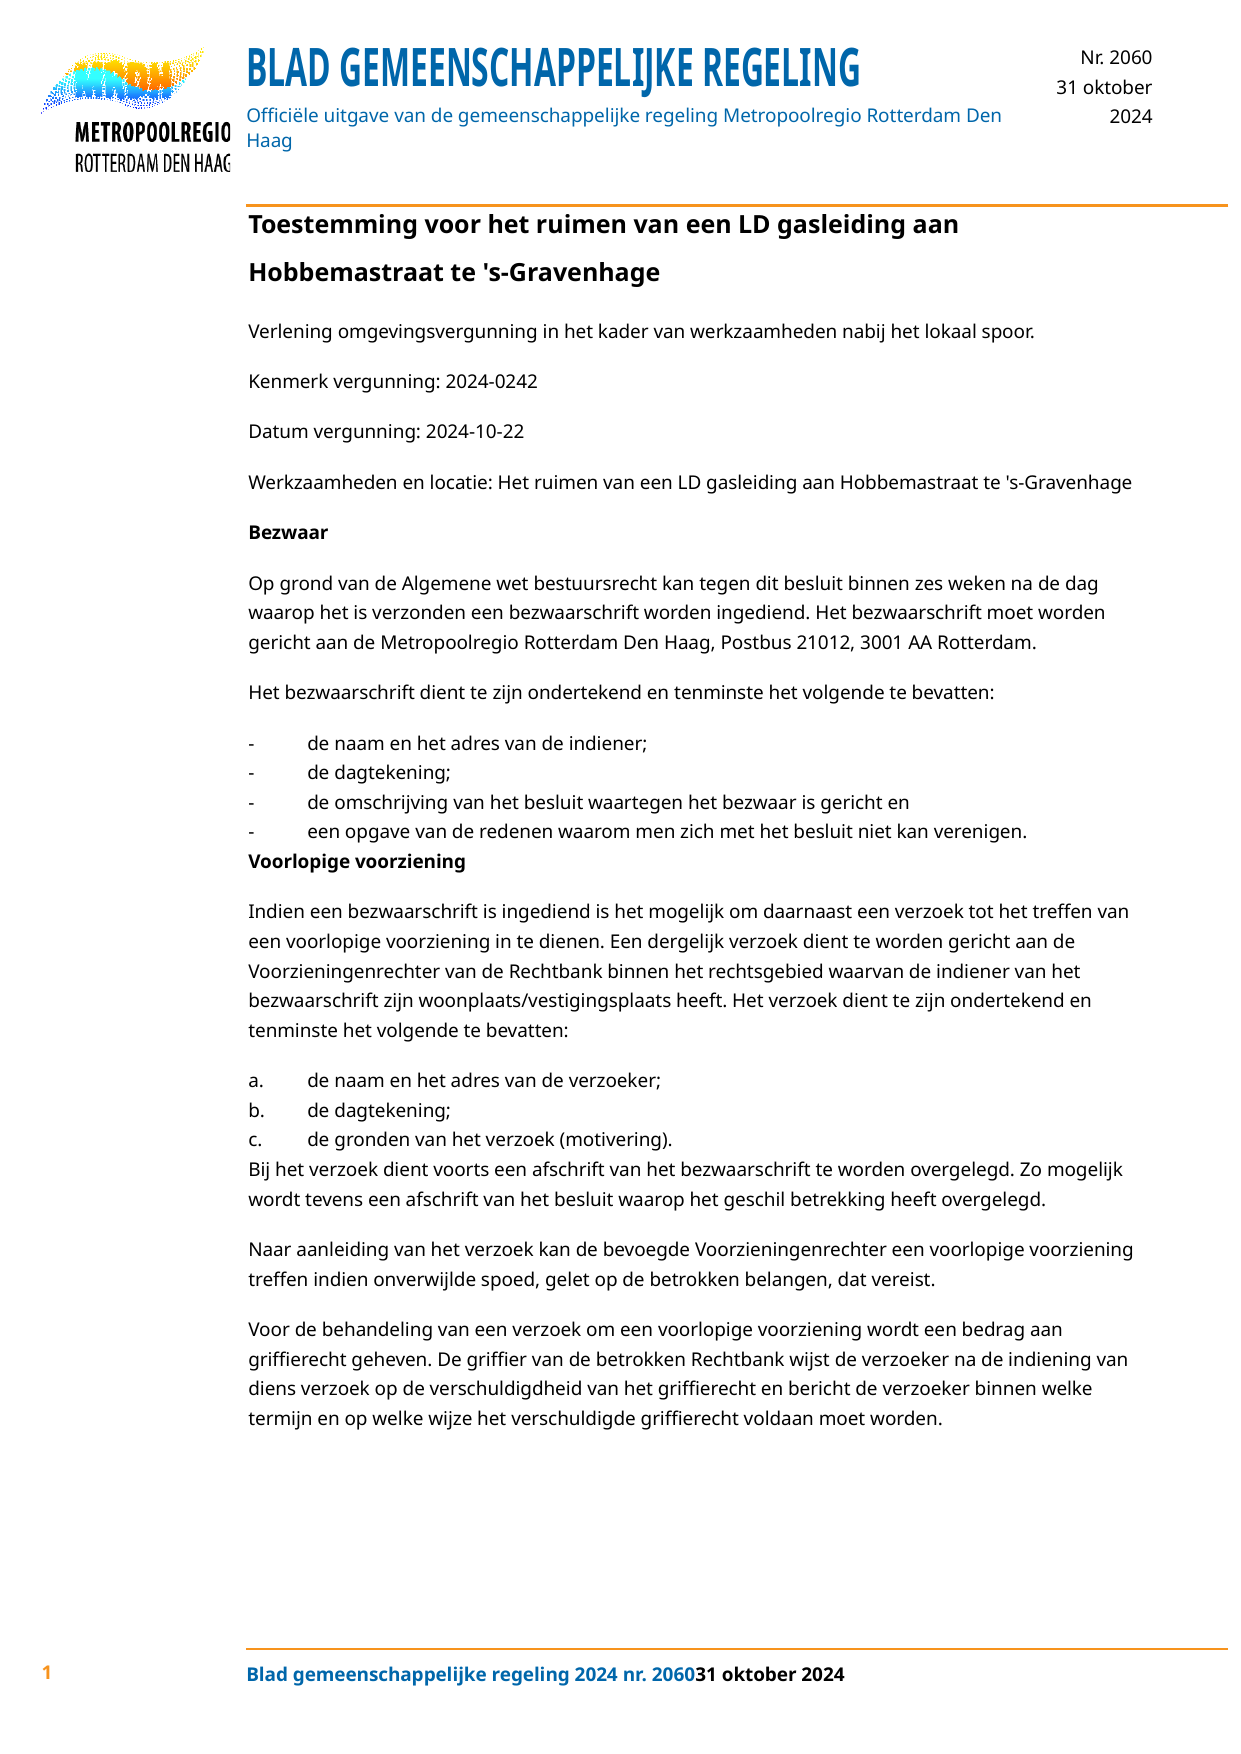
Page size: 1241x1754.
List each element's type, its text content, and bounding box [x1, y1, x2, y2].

list de omschrijving van het besluit waartegen het bezwaar is gericht en [248, 789, 1152, 815]
list een opgave van de redenen waarom men zich met het besluit niet kan verenigen. [248, 819, 1152, 844]
text Voor de behandeling van een verzoek om een voorlopige voorziening wordt een bedrag aan griffierecht geheven. De griffier van de betrokken Rechtbank wijst de verzoeker na de indiening van diens verzoek op de verschuldigdheid van het griffierecht en bericht de verzoeker binnen welke termijn en op welke wijze het verschuldigde griffierecht voldaan moet worden. [248, 1316, 1152, 1431]
text Bezwaar [248, 519, 1152, 545]
list de gronden van het verzoek (motivering). [248, 1127, 1152, 1152]
text Op grond van de Algemene wet bestuursrecht kan tegen dit besluit binnen zes weken na de dag waarop het is verzonden een bezwaarschrift worden ingediend. Het bezwaarschrift moet worden gericht aan de Metropoolregio Rotterdam Den Haag, Postbus 21012, 3001 AA Rotterdam. [248, 570, 1152, 655]
text Voorlopige voorziening [248, 848, 1152, 874]
text Het bezwaarschrift dient te zijn ondertekend en tenminste het volgende te bevatten: [248, 679, 1152, 705]
text Werkzaamheden en locatie: Het ruimen van een LD gasleiding aan Hobbemastraat te 's-Gravenhage [248, 469, 1152, 495]
text Datum vergunning: 2024-10-22 [248, 419, 1152, 444]
text Naar aanleiding van het verzoek kan de bevoegde Voorzieningenrechter een voorlopige voorziening treffen indien onverwijlde spoed, gelet op de betrokken belangen, dat vereist. [248, 1236, 1152, 1292]
text Verlening omgevingsvergunning in het kader van werkzaamheden nabij het lokaal spoor. [248, 318, 1152, 344]
list de naam en het adres van de verzoeker; [248, 1067, 1152, 1093]
picture [41, 47, 231, 172]
text Toestemming voor het ruimen van een LD gasleiding aan Hobbemastraat te 's-Gravenhage [248, 207, 1152, 288]
text Indien een bezwaarschrift is ingediend is het mogelijk om daarnaast een verzoek tot het treffen van een voorlopige voorziening in te dienen. Een dergelijk verzoek dient te worden gericht aan de Voorzieningenrechter van de Rechtbank binnen het rechtsgebied waarvan de indiener van het bezwaarschrift zijn woonplaats/vestigingsplaats heeft. Het verzoek dient te zijn ondertekend en tenminste het volgende te bevatten: [248, 899, 1152, 1043]
list de dagtekening; [248, 759, 1152, 785]
text Kenmerk vergunning: 2024-0242 [248, 368, 1152, 394]
list de naam en het adres van de indiener; [248, 730, 1152, 756]
list de dagtekening; [248, 1097, 1152, 1123]
text Bij het verzoek dient voorts een afschrift van het bezwaarschrift te worden overgelegd. Zo mogelijk wordt tevens een afschrift van het besluit waarop het geschil betrekking heeft overgelegd. [248, 1156, 1152, 1212]
